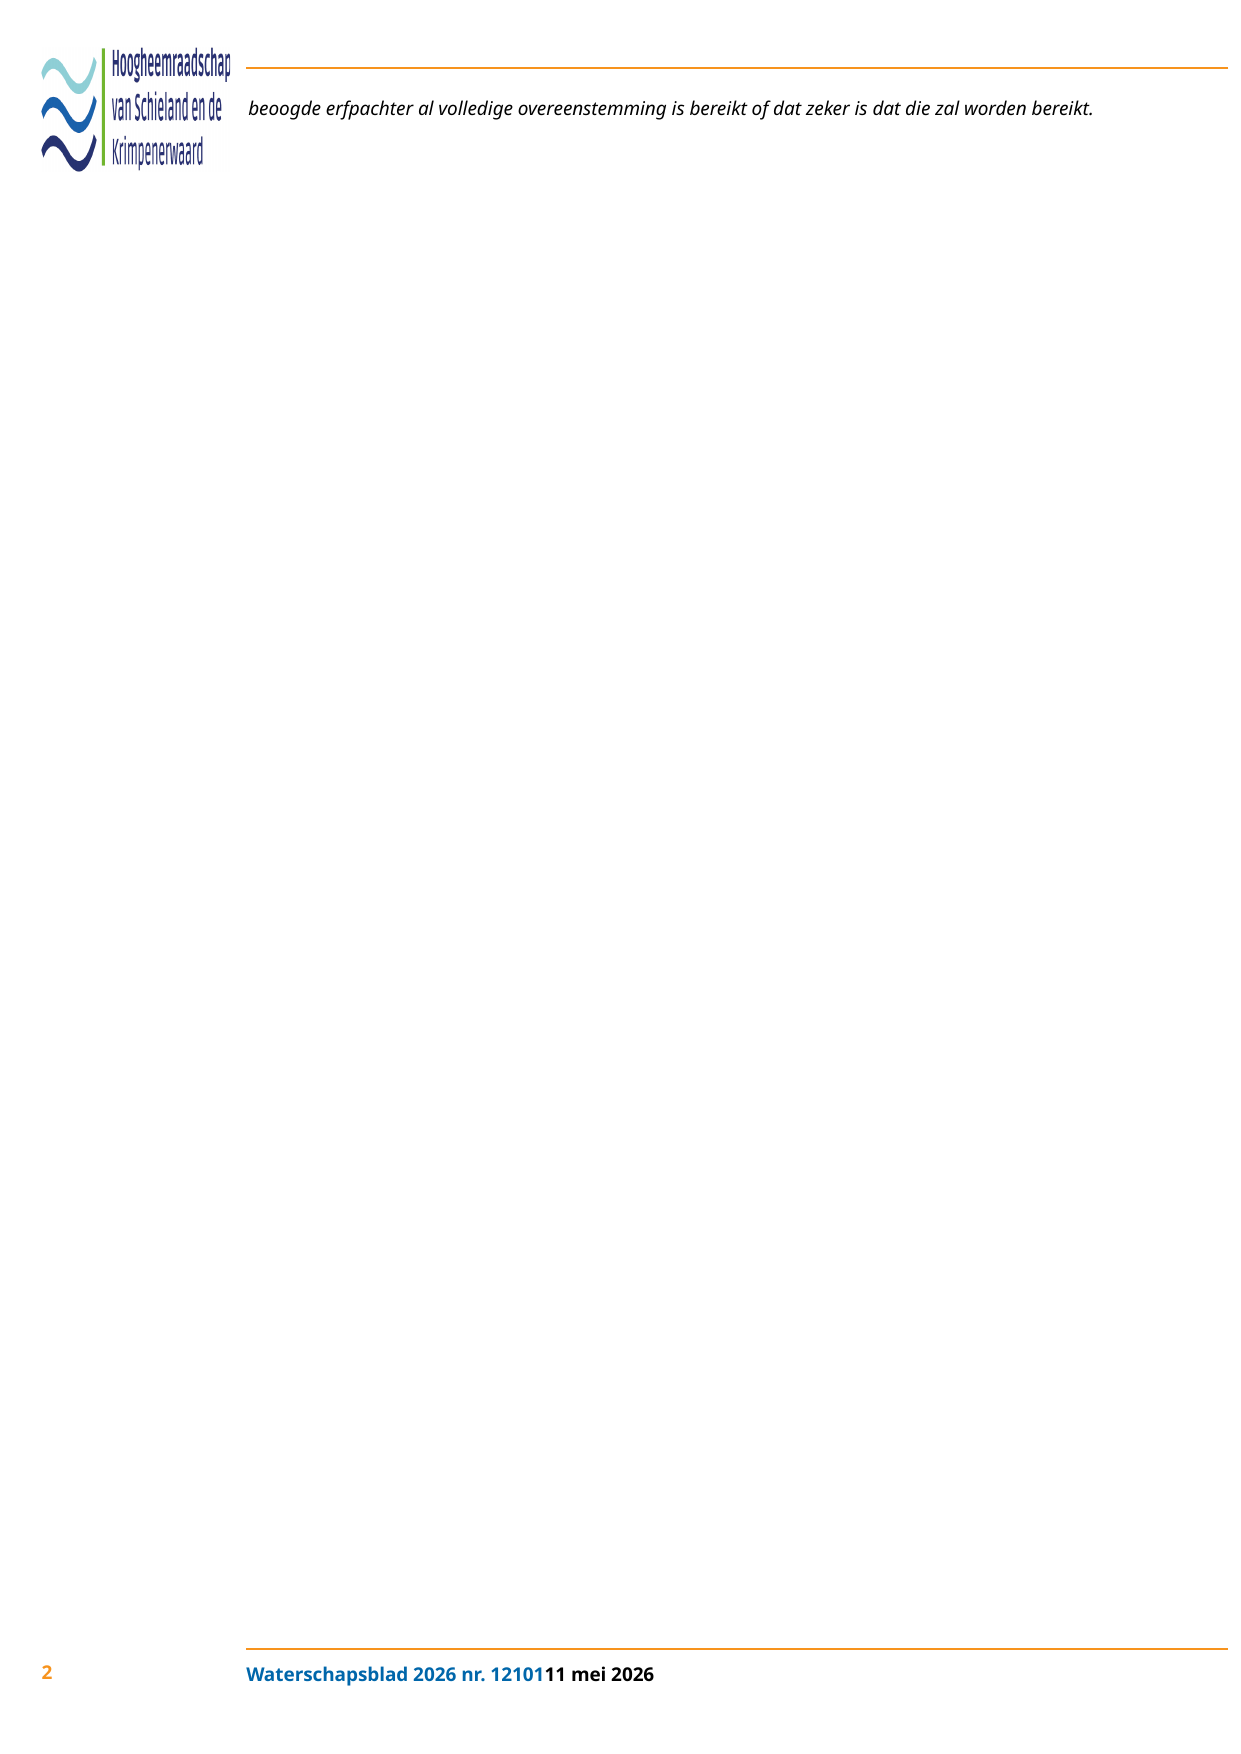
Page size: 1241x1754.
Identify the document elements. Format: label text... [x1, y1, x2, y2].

text beoogde erfpachter al volledige overeenstemming is bereikt of dat zeker is dat die zal worden bereikt. [248, 95, 1152, 121]
picture [41, 47, 231, 172]
